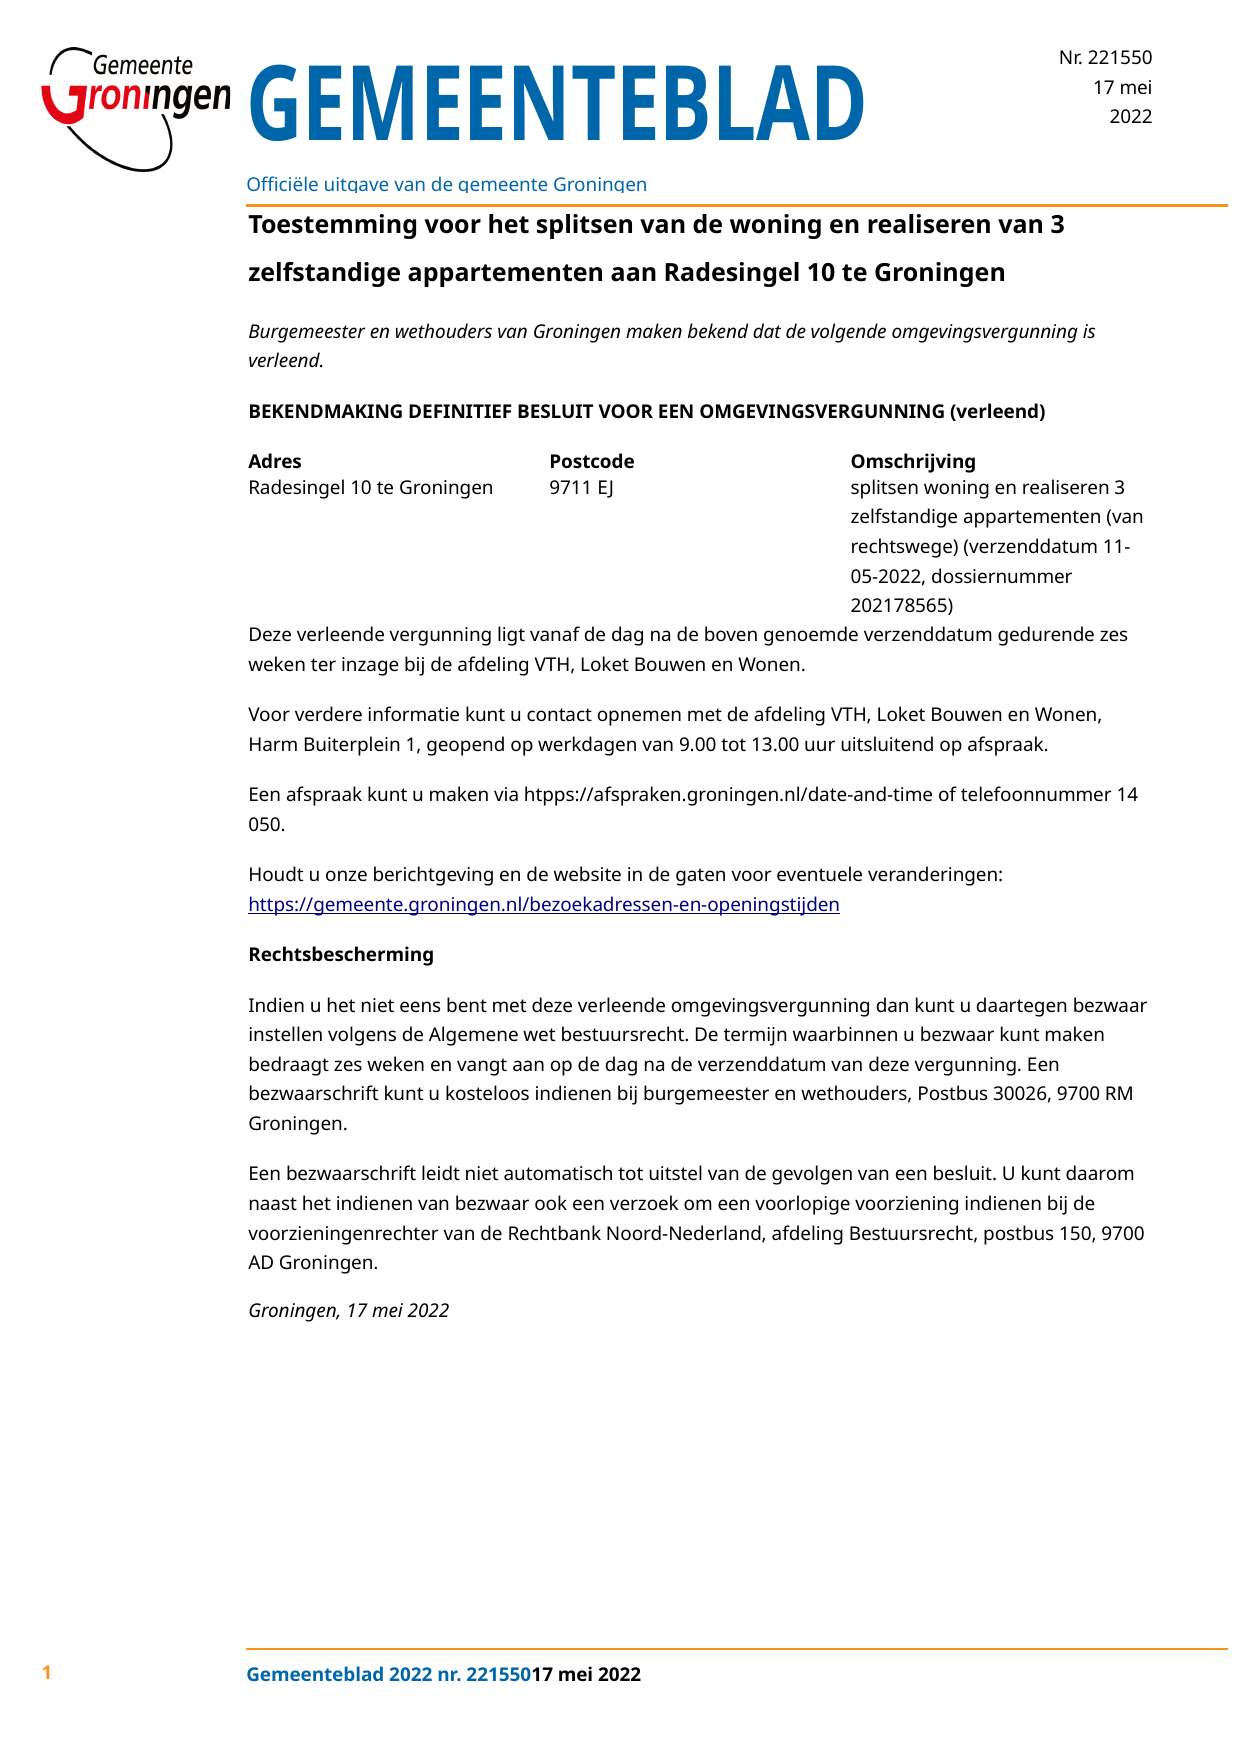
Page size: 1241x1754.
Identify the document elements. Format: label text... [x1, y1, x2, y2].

text BEKENDMAKING DEFINITIEF BESLUIT VOOR EEN OMGEVINGSVERGUNNING (verleend) [248, 398, 1152, 424]
picture [41, 47, 231, 172]
text Groningen, 17 mei 2022 [248, 1297, 1152, 1323]
table_cell splitsen woning en realiseren 3 zelfstandige appartementen (van rechtswege) (verzenddatum 11-05-2022, dossiernummer 202178565) [850, 474, 1152, 618]
table_cell 9711 EJ [549, 474, 850, 618]
text Een afspraak kunt u maken via htpps://afspraken.groningen.nl/date-and-time of telefoonnummer 14 050. [248, 781, 1152, 837]
text Een bezwaarschrift leidt niet automatisch tot uitstel van de gevolgen van een besluit. U kunt daarom naast het indienen van bezwaar ook een verzoek om een voorlopige voorziening indienen bij de voorzieningenrechter van de Rechtbank Noord-Nederland, afdeling Bestuursrecht, postbus 150, 9700 AD Groningen. [248, 1161, 1152, 1275]
text Deze verleende vergunning ligt vanaf de dag na de boven genoemde verzenddatum gedurende zes weken ter inzage bij de afdeling VTH, Loket Bouwen en Wonen. [248, 621, 1152, 677]
text Toestemming voor het splitsen van de woning en realiseren van 3 zelfstandige appartementen aan Radesingel 10 te Groningen [248, 207, 1152, 288]
text Rechtsbescherming [248, 941, 1152, 967]
text Burgemeester en wethouders van Groningen maken bekend dat de volgende omgevingsvergunning is verleend. [248, 318, 1152, 373]
table_header Postcode [549, 449, 850, 474]
text Houdt u onze berichtgeving en de website in de gaten voor eventuele veranderingen: https://gemeente.groningen.nl/bezoekadressen-en-openingstijden [248, 861, 1152, 917]
table_cell Radesingel 10 te Groningen [248, 474, 549, 618]
table_header Omschrijving [850, 449, 1152, 474]
table_header Adres [248, 449, 549, 474]
text Voor verdere informatie kunt u contact opnemen met de afdeling VTH, Loket Bouwen en Wonen, Harm Buiterplein 1, geopend op werkdagen van 9.00 tot 13.00 uur uitsluitend op afspraak. [248, 701, 1152, 757]
text Indien u het niet eens bent met deze verleende omgevingsvergunning dan kunt u daartegen bezwaar instellen volgens de Algemene wet bestuursrecht. De termijn waarbinnen u bezwaar kunt maken bedraagt zes weken en vangt aan op de dag na de verzenddatum van deze vergunning. Een bezwaarschrift kunt u kosteloos indienen bij burgemeester en wethouders, Postbus 30026, 9700 RM Groningen. [248, 992, 1152, 1136]
